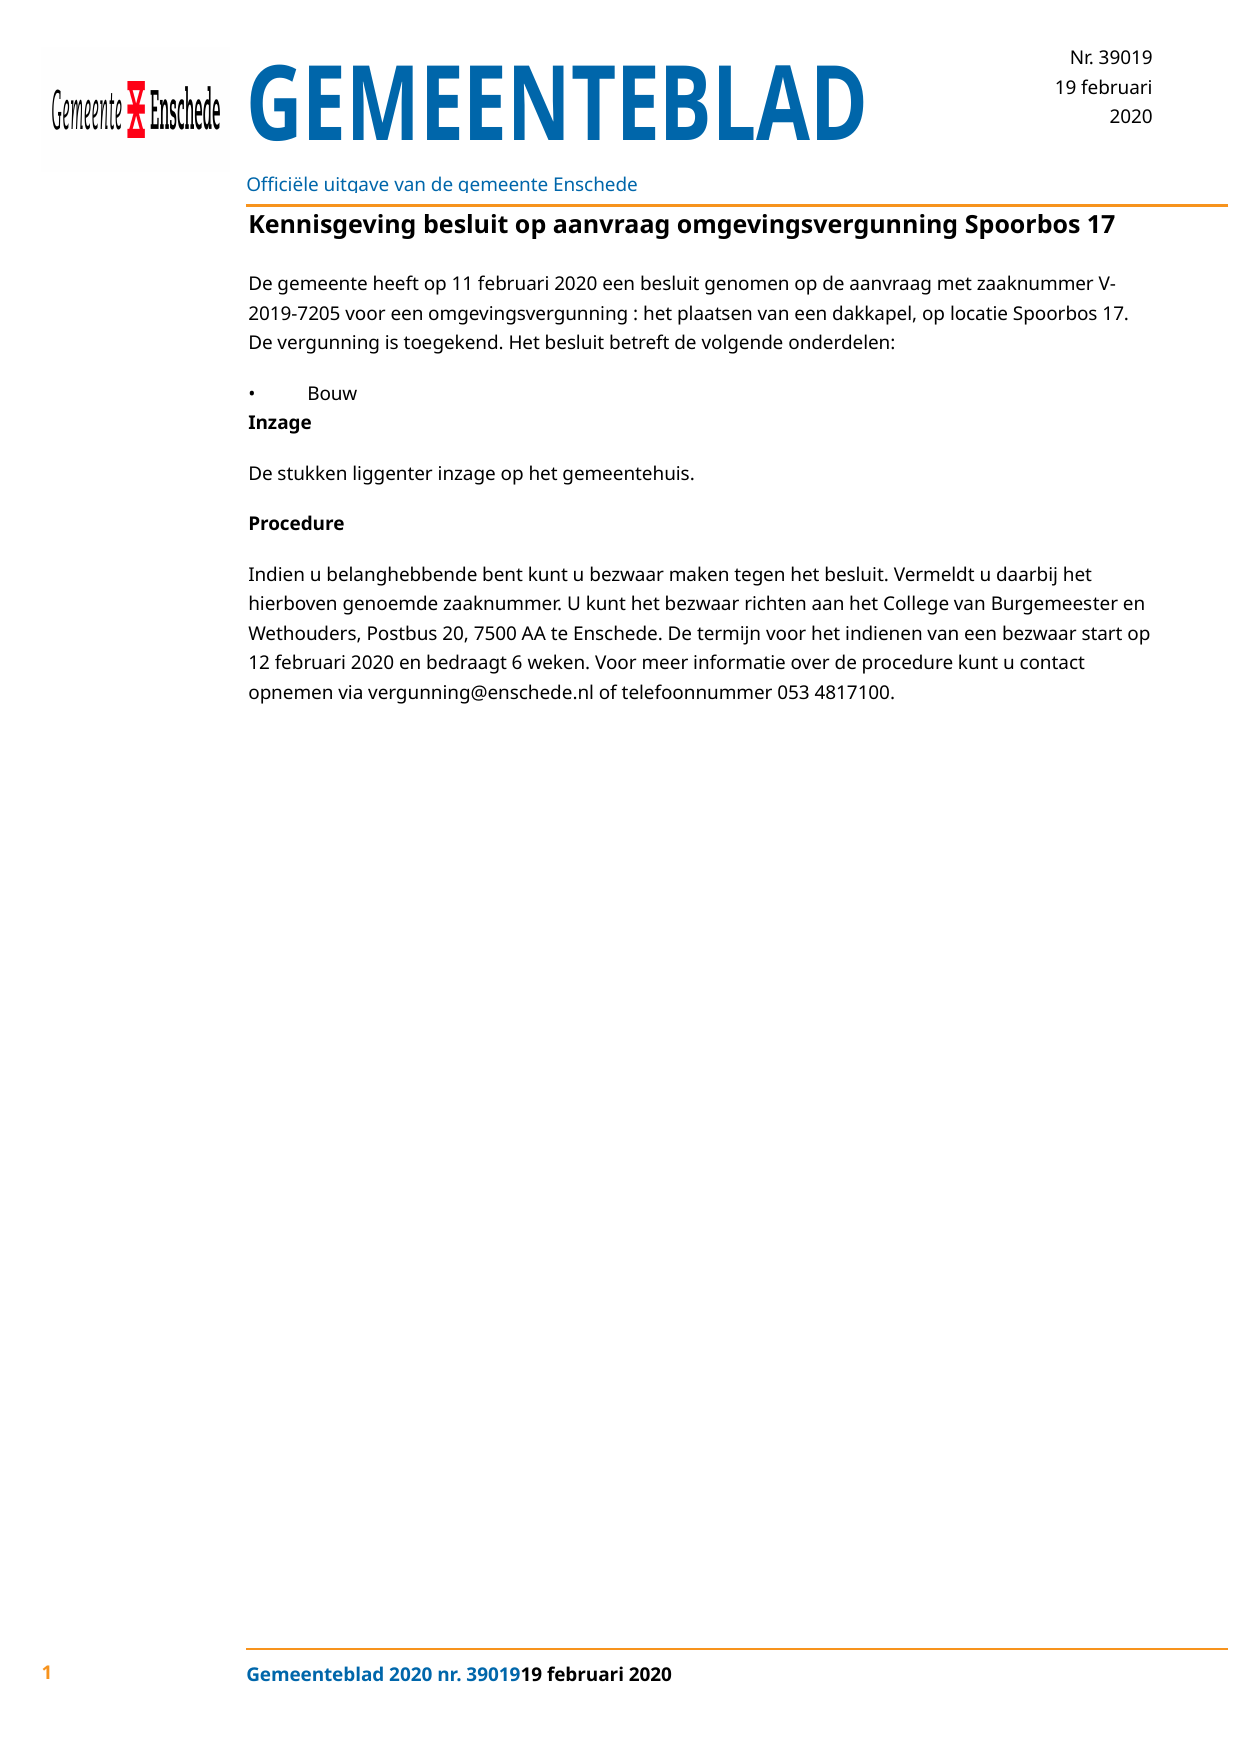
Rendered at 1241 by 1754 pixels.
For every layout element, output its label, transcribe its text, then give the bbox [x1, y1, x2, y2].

text De stukken liggenter inzage op het gemeentehuis. [248, 460, 1152, 486]
text Kennisgeving besluit op aanvraag omgevingsvergunning Spoorbos 17 [248, 207, 1152, 241]
text Procedure [248, 510, 1152, 536]
text De gemeente heeft op 11 februari 2020 een besluit genomen op de aanvraag met zaaknummer V-2019-7205 voor een omgevingsvergunning : het plaatsen van een dakkapel, op locatie Spoorbos 17. De vergunning is toegekend. Het besluit betreft de volgende onderdelen: [248, 270, 1152, 355]
text Inzage [248, 409, 1152, 435]
picture [41, 47, 231, 172]
list Bouw [248, 380, 1152, 406]
text Indien u belanghebbende bent kunt u bezwaar maken tegen het besluit. Vermeldt u daarbij het hierboven genoemde zaaknummer. U kunt het bezwaar richten aan het College van Burgemees­ter en Wethouders, Postbus 20, 7500 AA te Enschede. De termijn voor het indienen van een bezwaar start op 12 februari 2020 en bedraagt 6 weken. Voor meer informatie over de procedure kunt u contact opnemen via vergunning@enschede.nl of telefoonnummer 053 4817100. [248, 561, 1152, 705]
